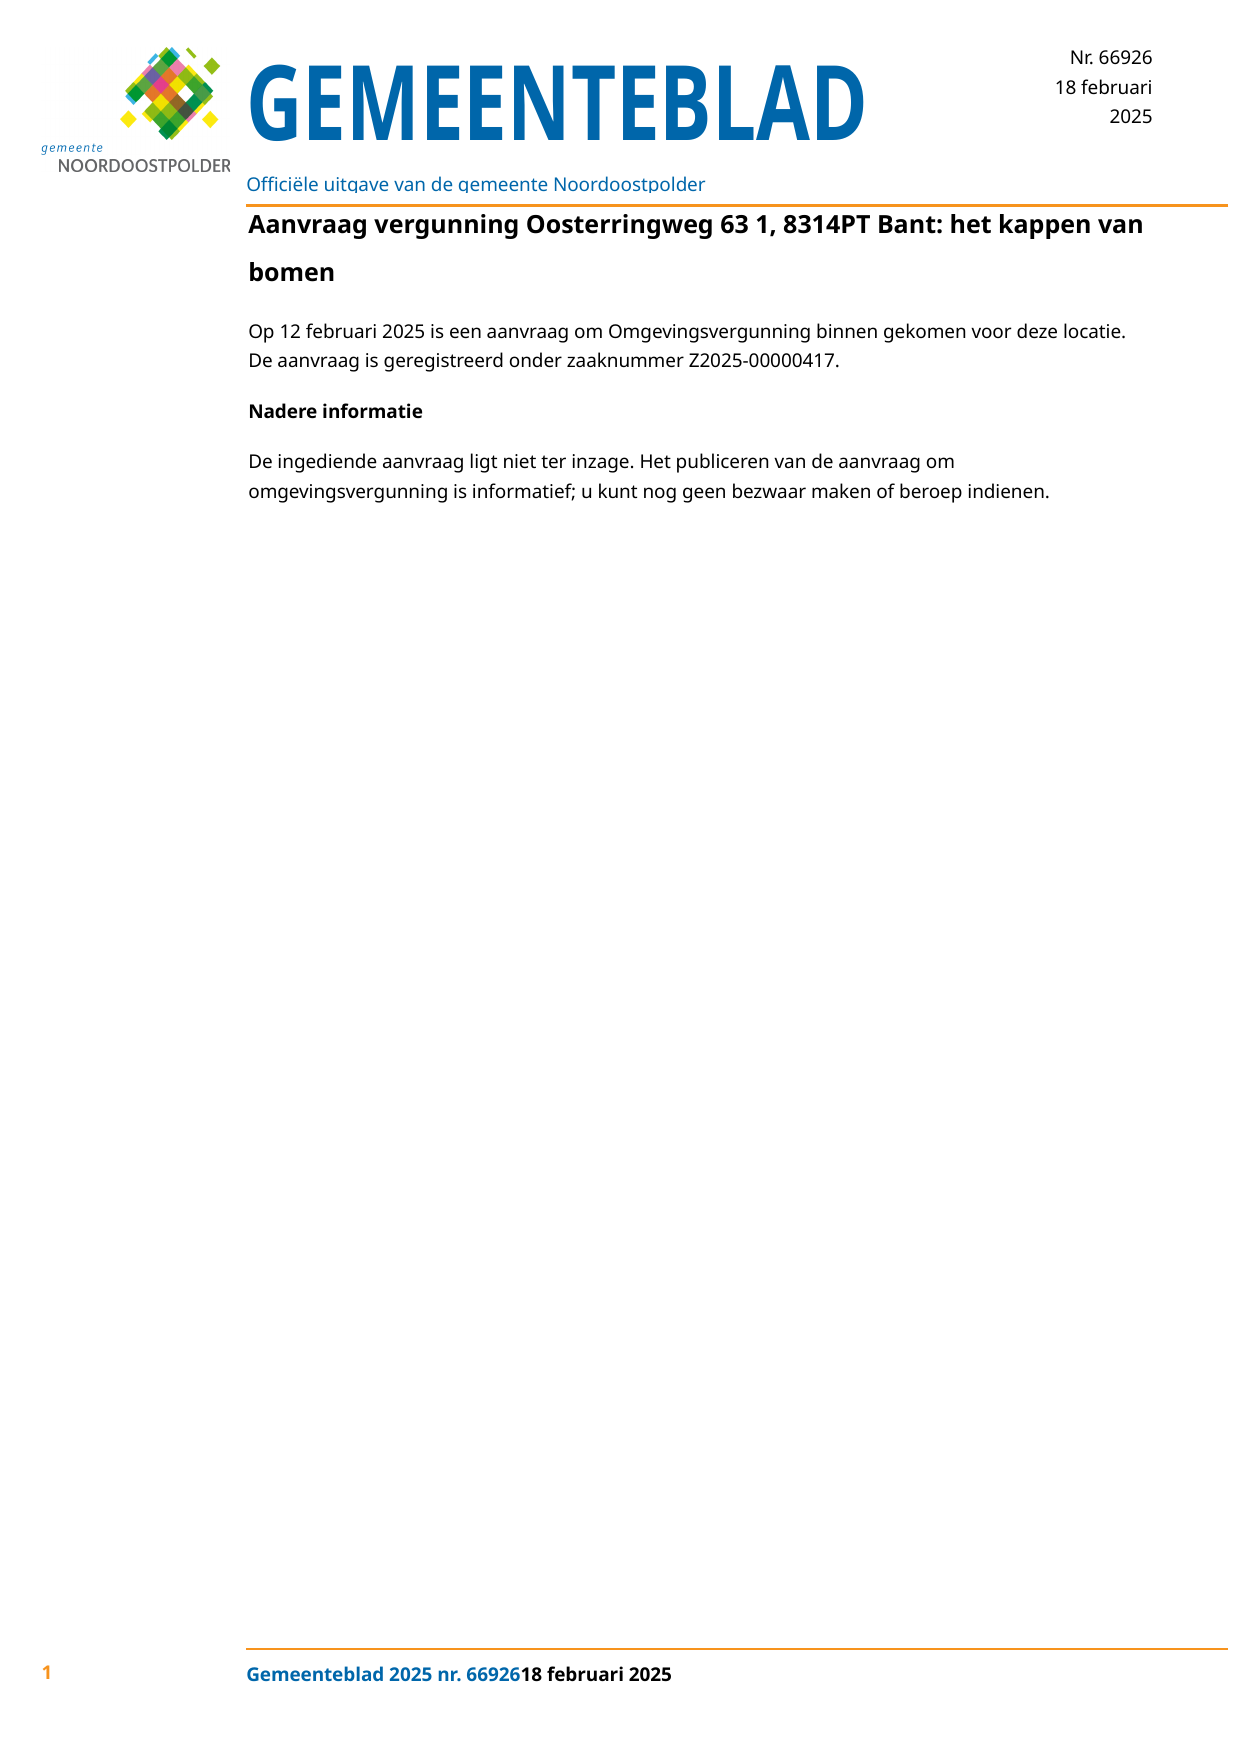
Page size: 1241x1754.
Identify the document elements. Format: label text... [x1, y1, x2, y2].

text Op 12 februari 2025 is een aanvraag om Omgevingsvergunning binnen gekomen voor deze locatie. De aanvraag is geregistreerd onder zaaknummer Z2025-00000417. [248, 318, 1152, 373]
picture [41, 47, 231, 172]
text De ingediende aanvraag ligt niet ter inzage. Het publiceren van de aanvraag om omgevingsvergunning is informatief; u kunt nog geen bezwaar maken of beroep indienen. [248, 448, 1152, 504]
text Nadere informatie [248, 398, 1152, 424]
text Aanvraag vergunning Oosterringweg 63 1, 8314PT Bant: het kappen van bomen [248, 207, 1152, 288]
